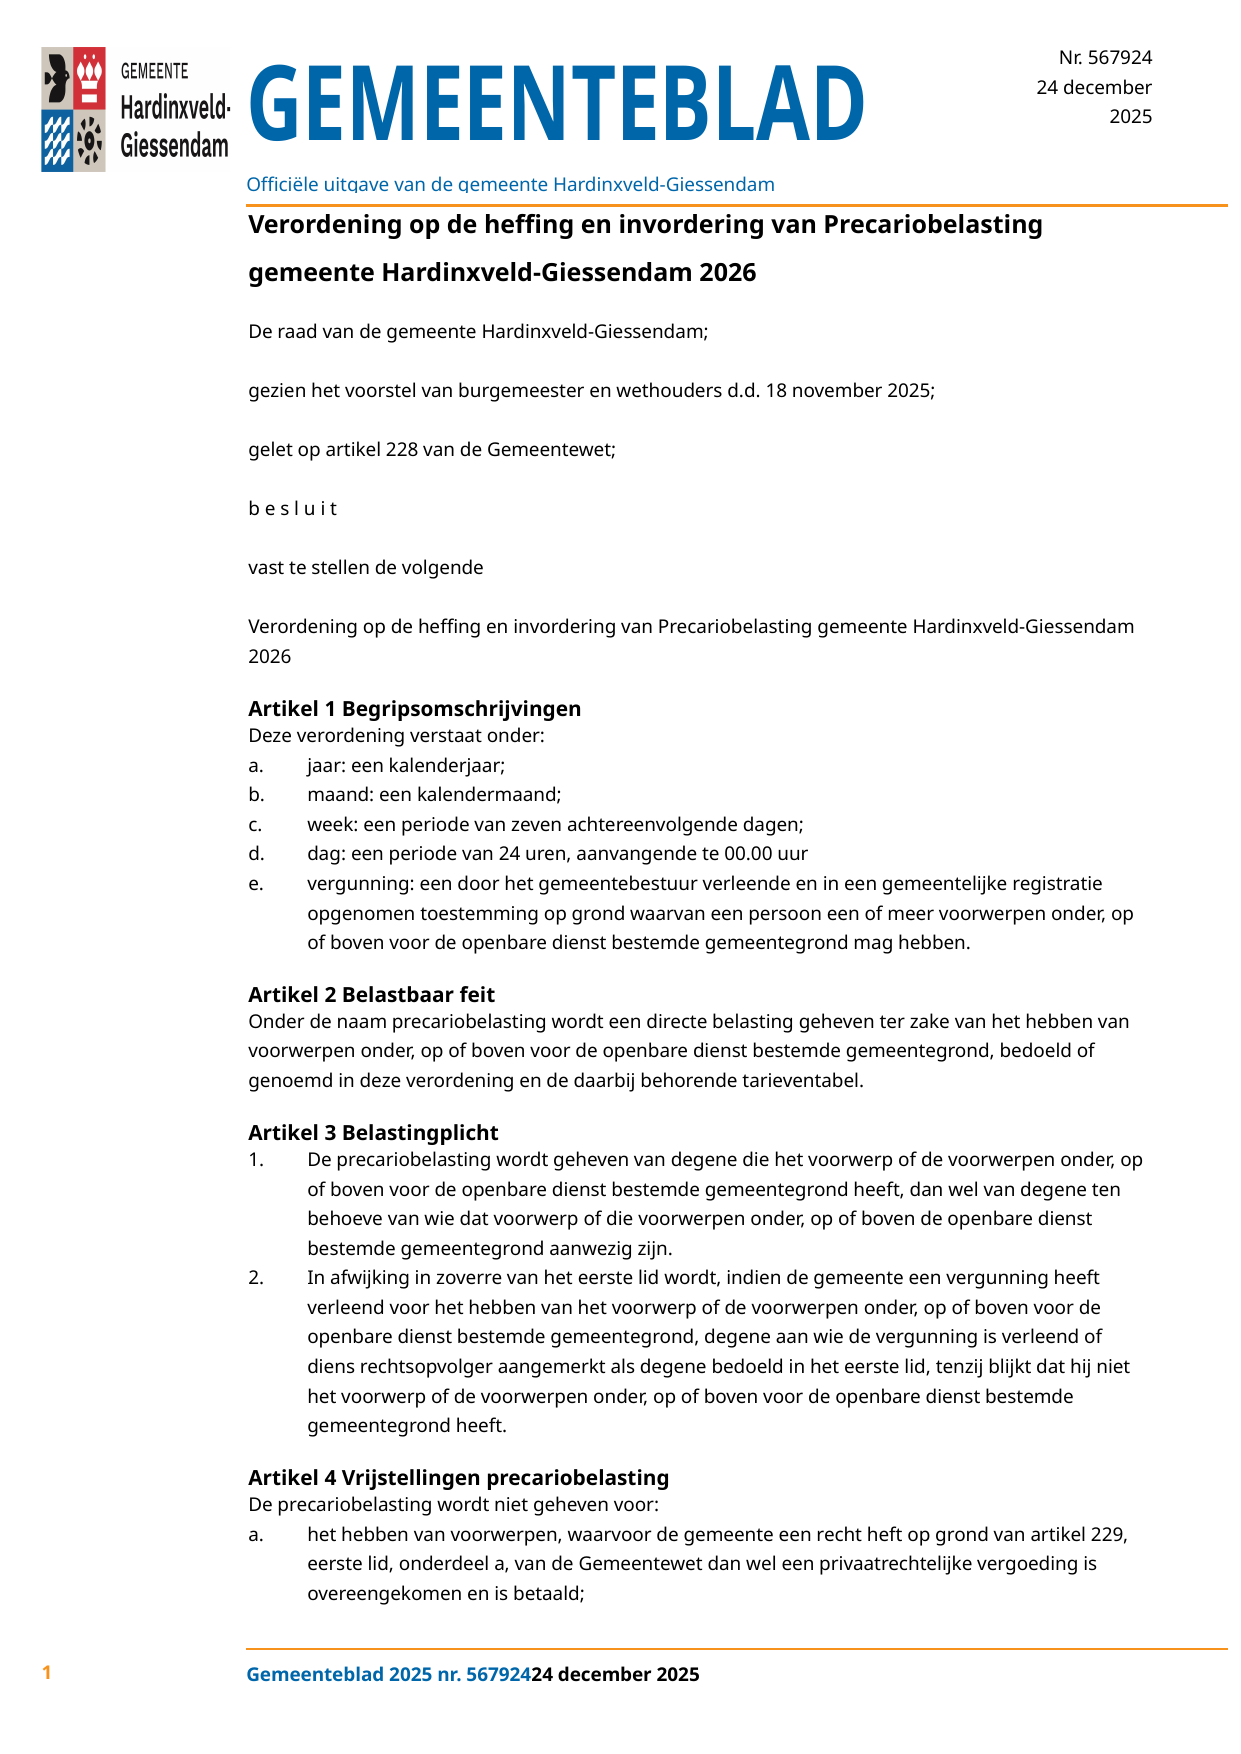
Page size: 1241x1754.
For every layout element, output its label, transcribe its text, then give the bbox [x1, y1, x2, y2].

list dag: een periode van 24 uren, aanvangende te 00.00 uur [248, 841, 1152, 866]
picture [41, 47, 231, 172]
text Artikel 3 Belastingplicht [248, 1118, 1152, 1146]
text gelet op artikel 228 van de Gemeentewet; [248, 436, 1152, 462]
text Verordening op de heffing en invordering van Precariobelasting gemeente Hardinxveld-Giessendam 2026 [248, 207, 1152, 288]
text Onder de naam precariobelasting wordt een directe belasting geheven ter zake van het hebben van voorwerpen onder, op of boven voor de openbare dienst bestemde gemeentegrond, bedoeld of genoemd in deze verordening en de daarbij behorende tarieventabel. [248, 1008, 1152, 1093]
text gezien het voorstel van burgemeester en wethouders d.d. 18 november 2025; [248, 377, 1152, 403]
list vergunning: een door het gemeentebestuur verleende en in een gemeentelijke registratie opgenomen toestemming op grond waarvan een persoon een of meer voorwerpen onder, op of boven voor de openbare dienst bestemde gemeentegrond mag hebben. [248, 870, 1152, 955]
text Artikel 4 Vrijstellingen precariobelasting [248, 1463, 1152, 1491]
text b e s l u i t [248, 495, 1152, 521]
text De raad van de gemeente Hardinxveld-Giessendam; [248, 318, 1152, 344]
text Artikel 1 Begripsomschrijvingen [248, 694, 1152, 722]
list week: een periode van zeven achtereenvolgende dagen; [248, 811, 1152, 837]
text De precariobelasting wordt niet geheven voor: [248, 1491, 1152, 1517]
text Artikel 2 Belastbaar feit [248, 980, 1152, 1008]
list het hebben van voorwerpen, waarvoor de gemeente een recht heft op grond van artikel 229, eerste lid, onderdeel a, van de Gemeentewet dan wel een privaatrechtelijke vergoeding is overeengekomen en is betaald; [248, 1521, 1152, 1606]
text vast te stellen de volgende [248, 554, 1152, 580]
list maand: een kalendermaand; [248, 781, 1152, 807]
text Deze verordening verstaat onder: [248, 722, 1152, 748]
text Verordening op de heffing en invordering van Precariobelasting gemeente Hardinxveld-Giessendam 2026 [248, 614, 1152, 669]
list De precariobelasting wordt geheven van degene die het voorwerp of de voorwerpen onder, op of boven voor de openbare dienst bestemde gemeentegrond heeft, dan wel van degene ten behoeve van wie dat voorwerp of die voorwerpen onder, op of boven de openbare dienst bestemde gemeentegrond aanwezig zijn. [248, 1146, 1152, 1261]
list In afwijking in zoverre van het eerste lid wordt, indien de gemeente een vergunning heeft verleend voor het hebben van het voorwerp of de voorwerpen onder, op of boven voor de openbare dienst bestemde gemeentegrond, degene aan wie de vergunning is verleend of diens rechtsopvolger aangemerkt als degene bedoeld in het eerste lid, tenzij blijkt dat hij niet het voorwerp of de voorwerpen onder, op of boven voor de openbare dienst bestemde gemeentegrond heeft. [248, 1264, 1152, 1438]
list jaar: een kalenderjaar; [248, 752, 1152, 777]
